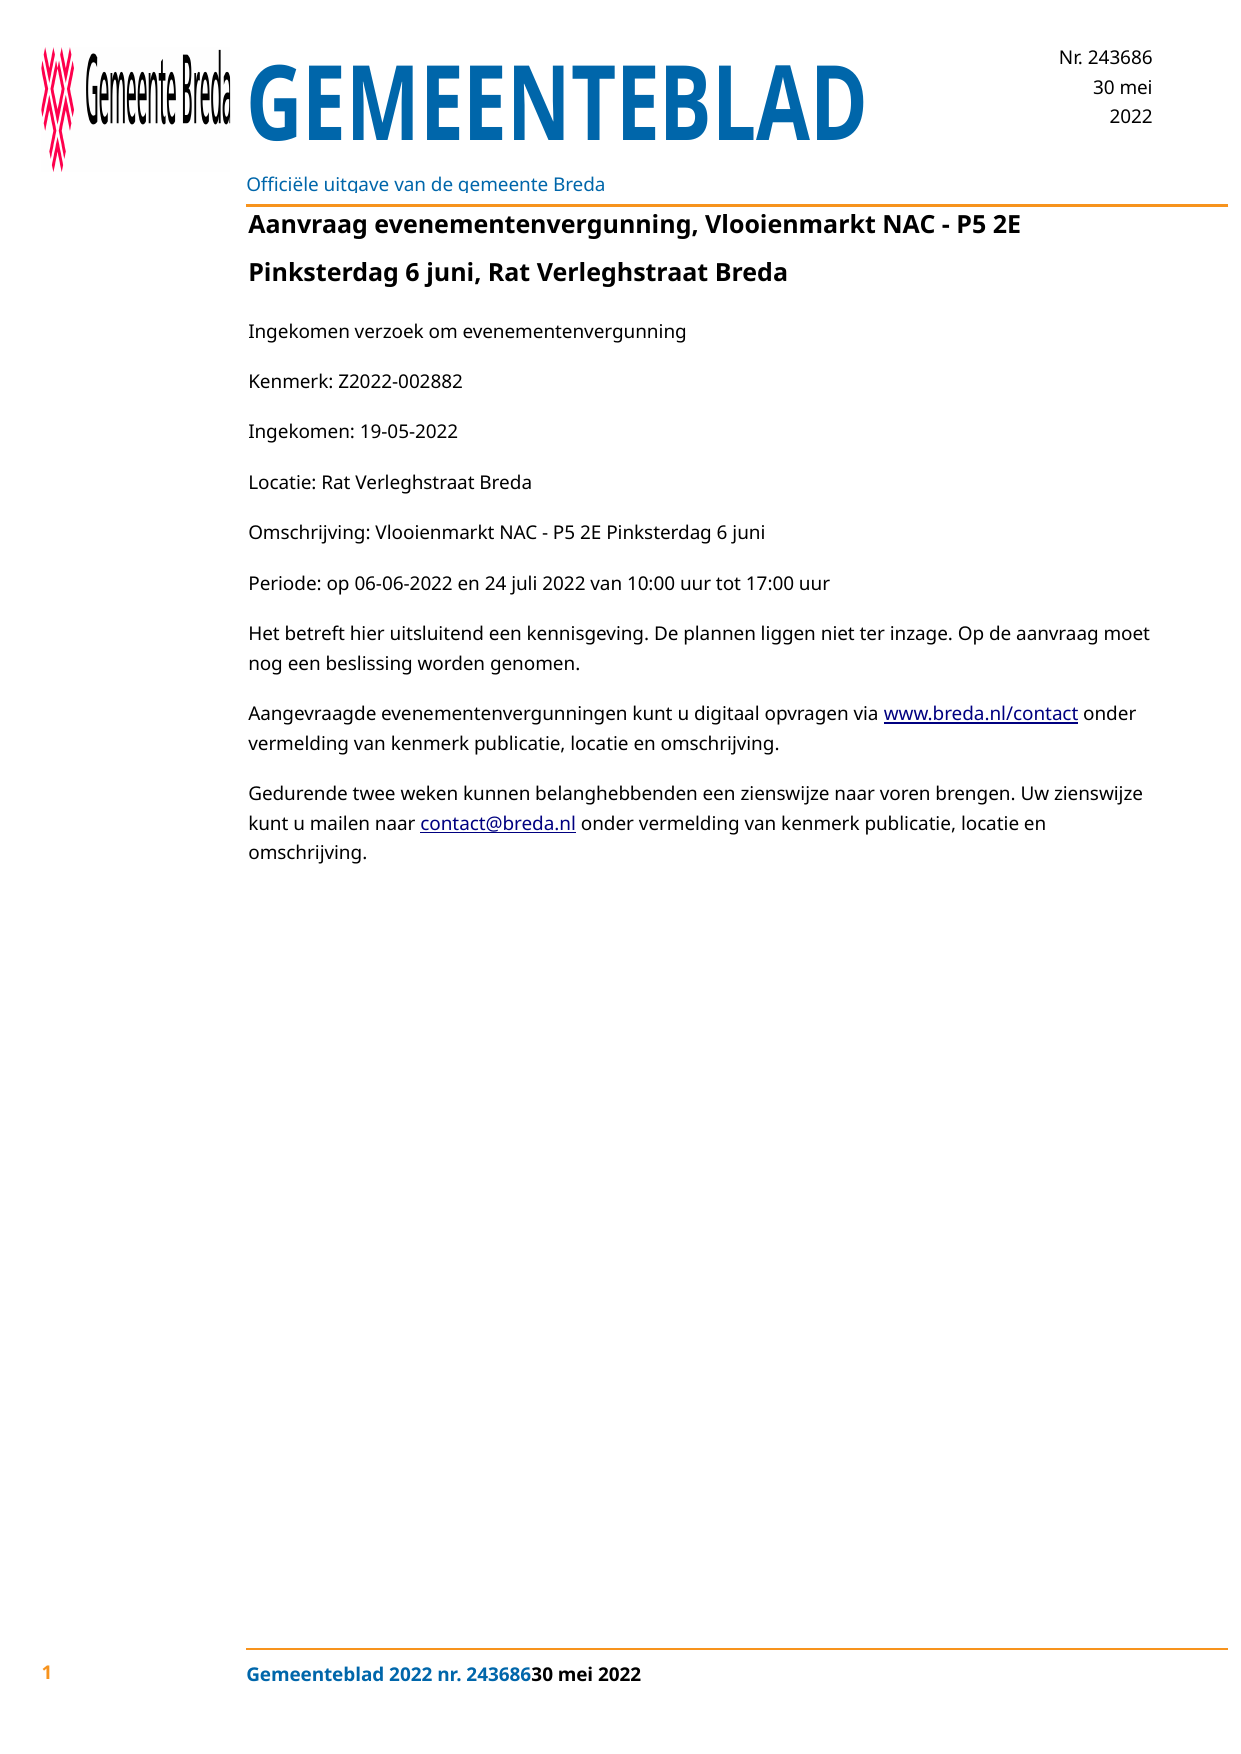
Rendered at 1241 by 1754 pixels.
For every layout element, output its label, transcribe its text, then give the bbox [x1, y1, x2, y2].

text Het betreft hier uitsluitend een kennisgeving. De plannen liggen niet ter inzage. Op de aanvraag moet nog een beslissing worden genomen. [248, 620, 1152, 676]
text Omschrijving: Vlooienmarkt NAC - P5 2E Pinksterdag 6 juni [248, 519, 1152, 545]
text Ingekomen verzoek om evenementenvergunning [248, 318, 1152, 344]
text Aangevraagde evenementenvergunningen kunt u digitaal opvragen via www.breda.nl/contact onder vermelding van kenmerk publicatie, locatie en omschrijving. [248, 700, 1152, 756]
text Periode: op 06-06-2022 en 24 juli 2022 van 10:00 uur tot 17:00 uur [248, 570, 1152, 596]
text Locatie: Rat Verleghstraat Breda [248, 469, 1152, 495]
text Ingekomen: 19-05-2022 [248, 419, 1152, 444]
text Aanvraag evenementenvergunning, Vlooienmarkt NAC - P5 2E Pinksterdag 6 juni, Rat Verleghstraat Breda [248, 207, 1152, 288]
picture [41, 47, 231, 172]
text Gedurende twee weken kunnen belanghebbenden een zienswijze naar voren brengen. Uw zienswijze kunt u mailen naar contact@breda.nl onder vermelding van kenmerk publicatie, locatie en omschrijving. [248, 780, 1152, 865]
text Kenmerk: Z2022-002882 [248, 368, 1152, 394]
